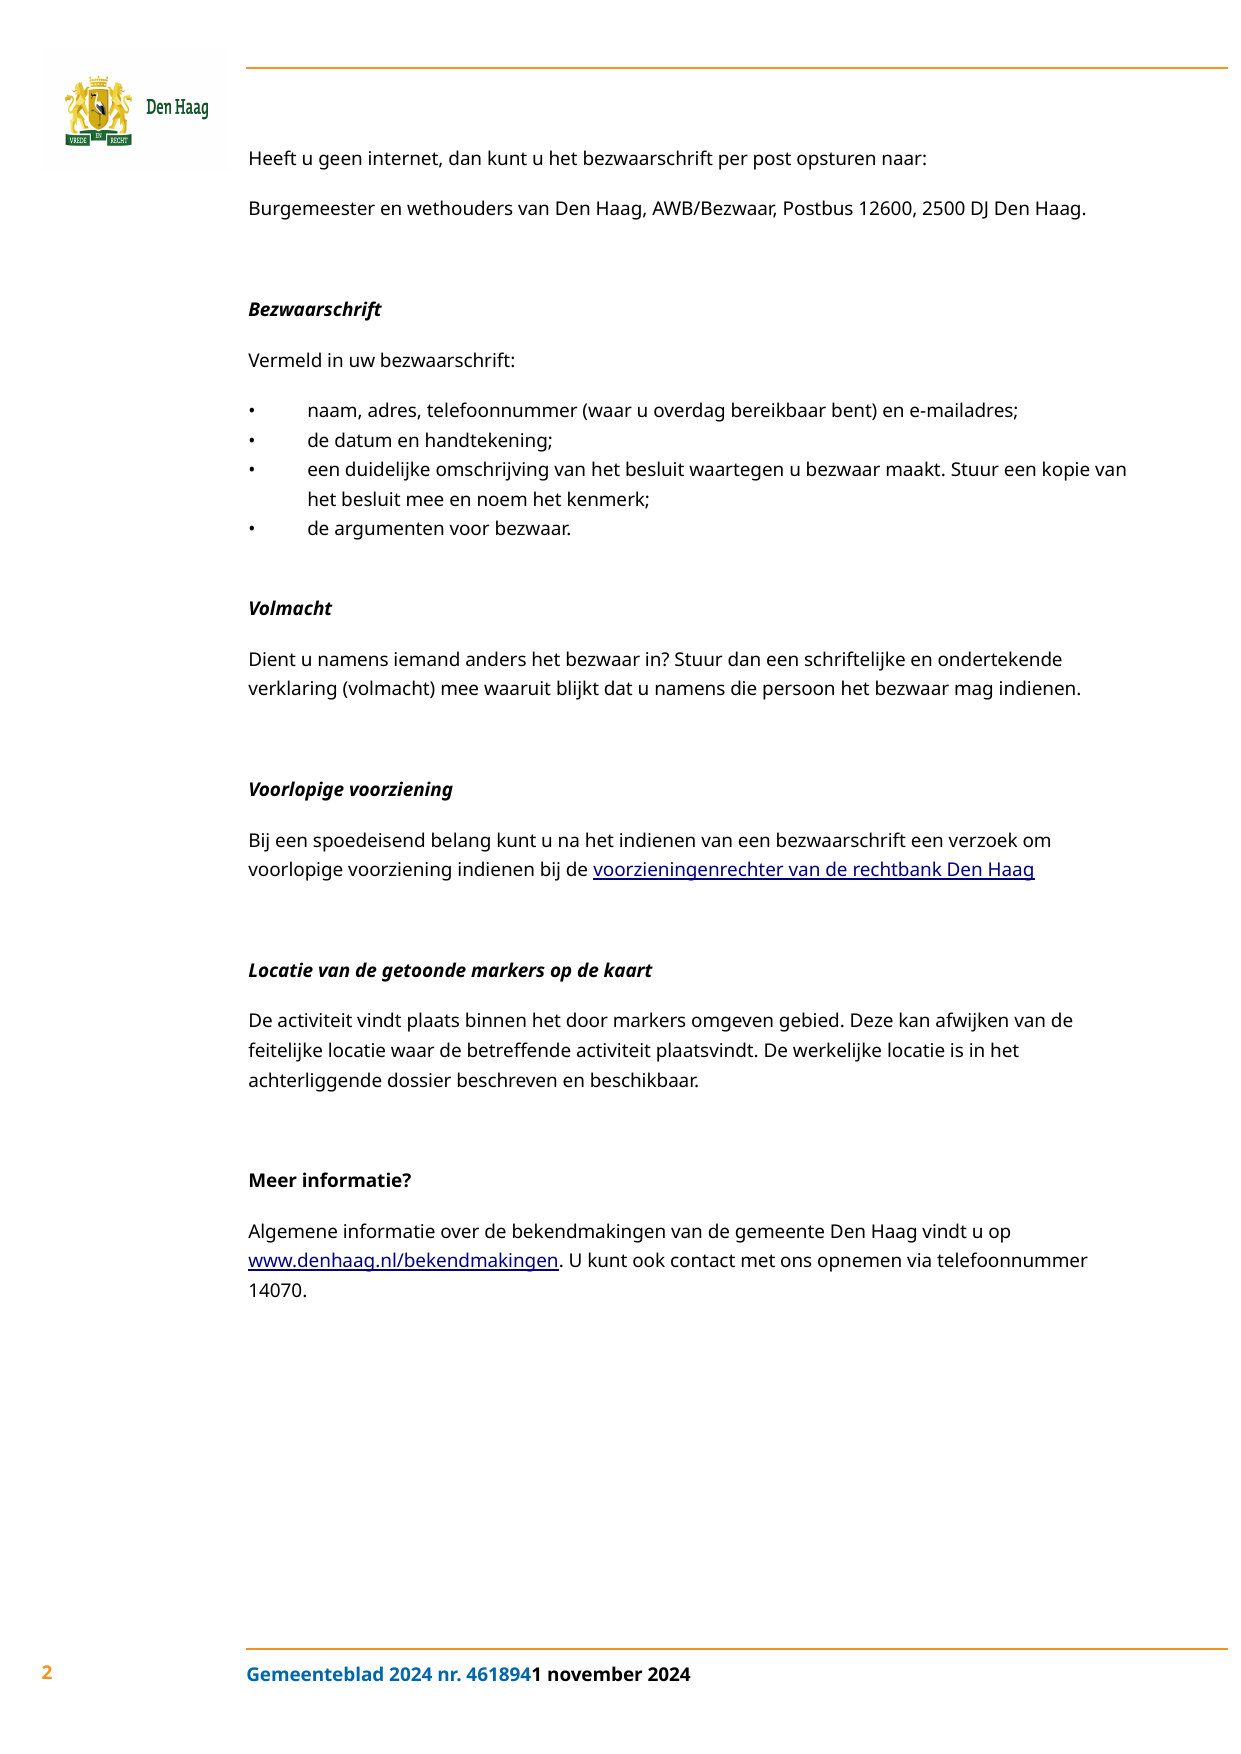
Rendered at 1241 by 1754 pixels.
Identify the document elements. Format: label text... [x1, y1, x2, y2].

text Dient u namens iemand anders het bezwaar in? Stuur dan een schriftelijke en ondertekende verklaring (volmacht) mee waaruit blijkt dat u namens die persoon het bezwaar mag indienen. [248, 646, 1152, 701]
text Bij een spoedeisend belang kunt u na het indienen van een bezwaarschrift een verzoek om voorlopige voorziening indienen bij de voorzieningenrechter van de rechtbank Den Haag [248, 827, 1152, 882]
list de argumenten voor bezwaar. [248, 516, 1152, 541]
text De activiteit vindt plaats binnen het door markers omgeven gebied. Deze kan afwijken van de feitelijke locatie waar de betreffende activiteit plaatsvindt. De werkelijke locatie is in het achterliggende dossier beschreven en beschikbaar. [248, 1008, 1152, 1093]
text Bezwaarschrift [248, 296, 1152, 322]
list naam, adres, telefoonnummer (waar u overdag bereikbaar bent) en e-mailadres; [248, 397, 1152, 423]
text Volmacht [248, 596, 1152, 621]
picture [41, 47, 231, 172]
text Locatie van de getoonde markers op de kaart [248, 957, 1152, 983]
list de datum en handtekening; [248, 427, 1152, 453]
text Vermeld in uw bezwaarschrift: [248, 347, 1152, 373]
text Algemene informatie over de bekendmakingen van de gemeente Den Haag vindt u op www.denhaag.nl/bekendmakingen. U kunt ook contact met ons opnemen via telefoonnummer 14070. [248, 1218, 1152, 1303]
text Voorlopige voorziening [248, 776, 1152, 802]
list een duidelijke omschrijving van het besluit waartegen u bezwaar maakt. Stuur een kopie van het besluit mee en noem het kenmerk; [248, 456, 1152, 512]
text Meer informatie? [248, 1168, 1152, 1193]
text Burgemeester en wethouders van Den Haag, AWB/Bezwaar, Postbus 12600, 2500 DJ Den Haag. [248, 196, 1152, 221]
text Heeft u geen internet, dan kunt u het bezwaarschrift per post opsturen naar: [248, 145, 1152, 171]
